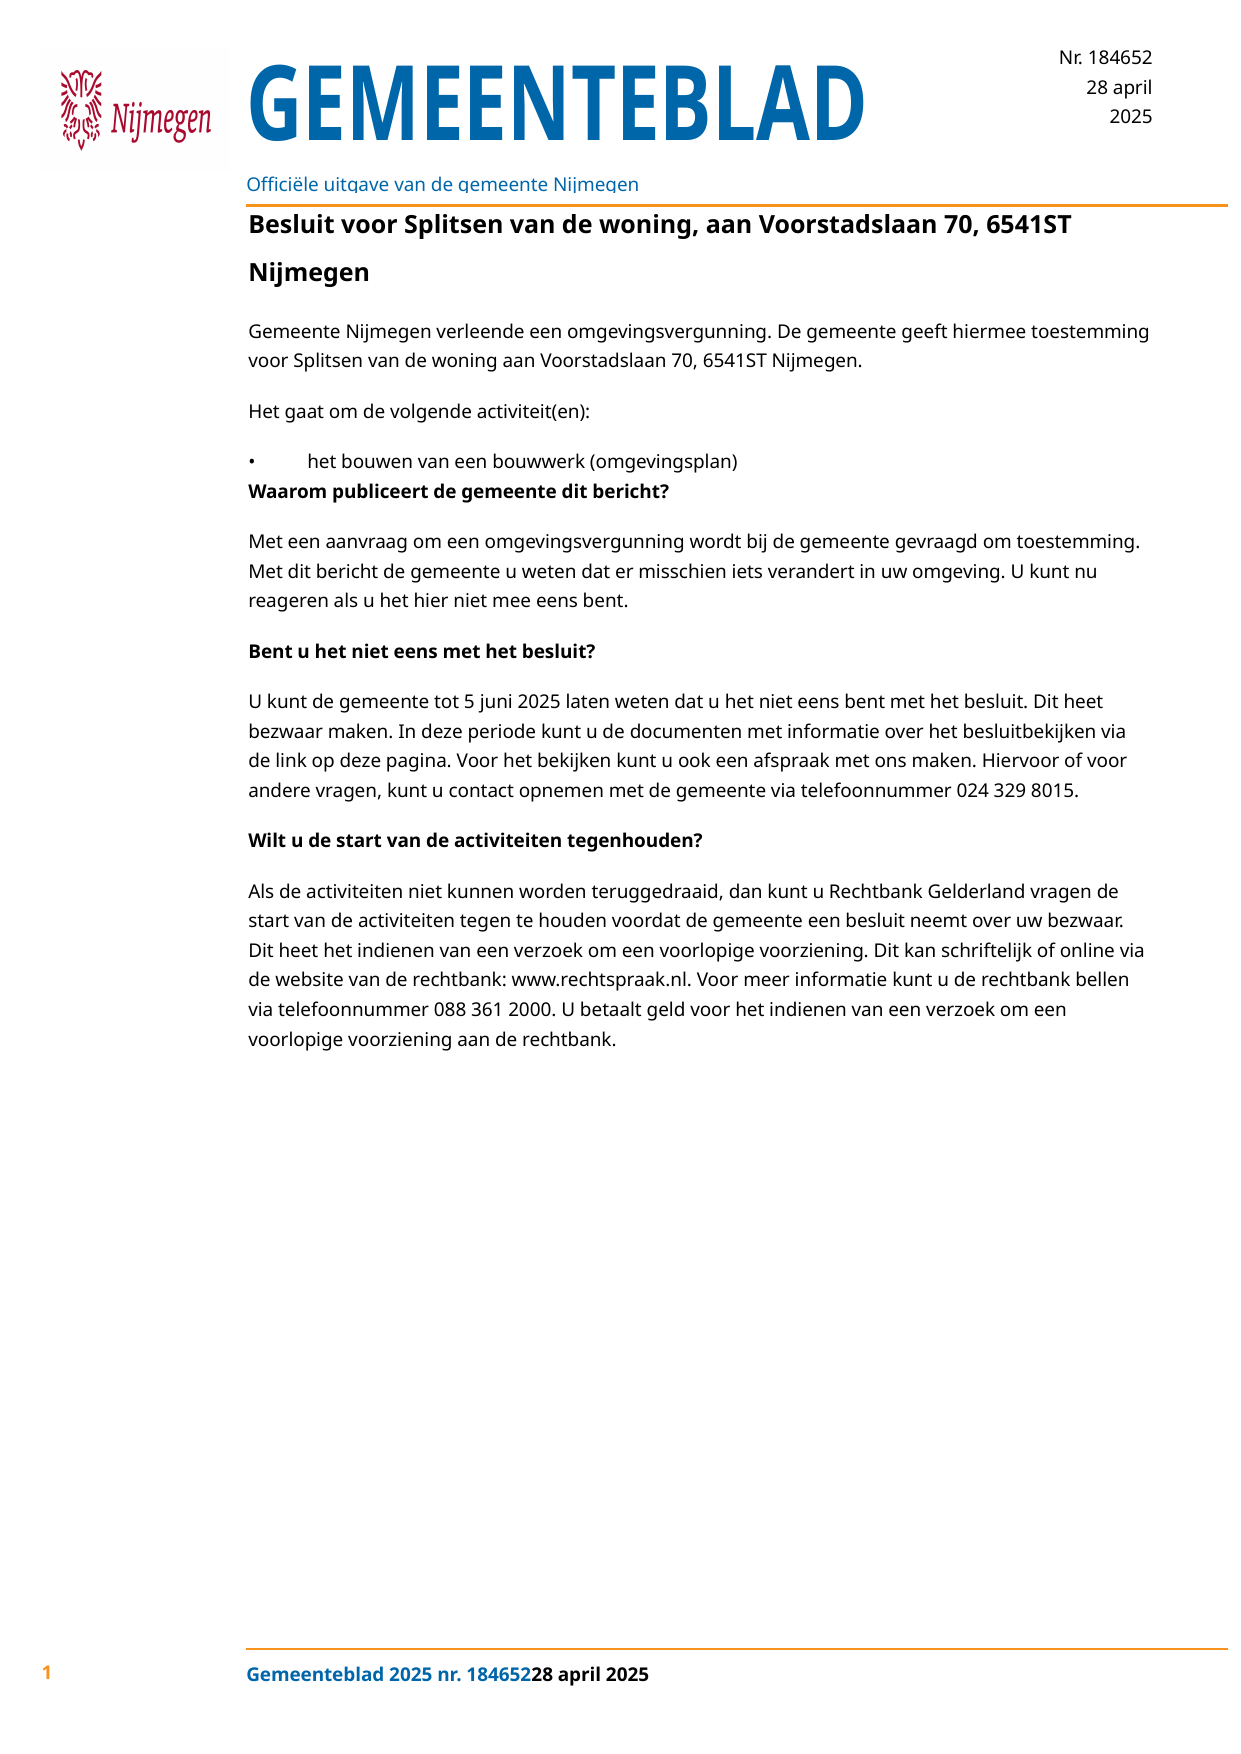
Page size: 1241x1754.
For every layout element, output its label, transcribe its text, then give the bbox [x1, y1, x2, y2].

picture [41, 47, 231, 172]
text Het gaat om de volgende activiteit(en): [248, 398, 1152, 424]
text Wilt u de start van de activiteiten tegenhouden? [248, 827, 1152, 853]
text Gemeente Nijmegen verleende een omgevingsvergunning. De gemeente geeft hiermee toestemming voor Splitsen van de woning aan Voorstadslaan 70, 6541ST Nijmegen. [248, 318, 1152, 373]
text Bent u het niet eens met het besluit? [248, 638, 1152, 664]
text Met een aanvraag om een omgevingsvergunning wordt bij de gemeente gevraagd om toestemming. Met dit bericht de gemeente u weten dat er misschien iets verandert in uw omgeving. U kunt nu reageren als u het hier niet mee eens bent. [248, 528, 1152, 613]
text Als de activiteiten niet kunnen worden teruggedraaid, dan kunt u Rechtbank Gelderland vragen de start van de activiteiten tegen te houden voordat de gemeente een besluit neemt over uw bezwaar. Dit heet het indienen van een verzoek om een voorlopige voorziening. Dit kan schriftelijk of online via de website van de rechtbank: www.rechtspraak.nl. Voor meer informatie kunt u de rechtbank bellen via telefoonnummer 088 361 2000. U betaalt geld voor het indienen van een verzoek om een voorlopige voorziening aan de rechtbank. [248, 878, 1152, 1052]
text Waarom publiceert de gemeente dit bericht? [248, 478, 1152, 504]
text Besluit voor Splitsen van de woning, aan Voorstadslaan 70, 6541ST Nijmegen [248, 207, 1152, 288]
list het bouwen van een bouwwerk (omgevingsplan) [248, 448, 1152, 474]
text U kunt de gemeente tot 5 juni 2025 laten weten dat u het niet eens bent met het besluit. Dit heet bezwaar maken. In deze periode kunt u de documenten met informatie over het besluitbekijken via de link op deze pagina. Voor het bekijken kunt u ook een afspraak met ons maken. Hiervoor of voor andere vragen, kunt u contact opnemen met de gemeente via telefoonnummer 024 329 8015. [248, 688, 1152, 803]
